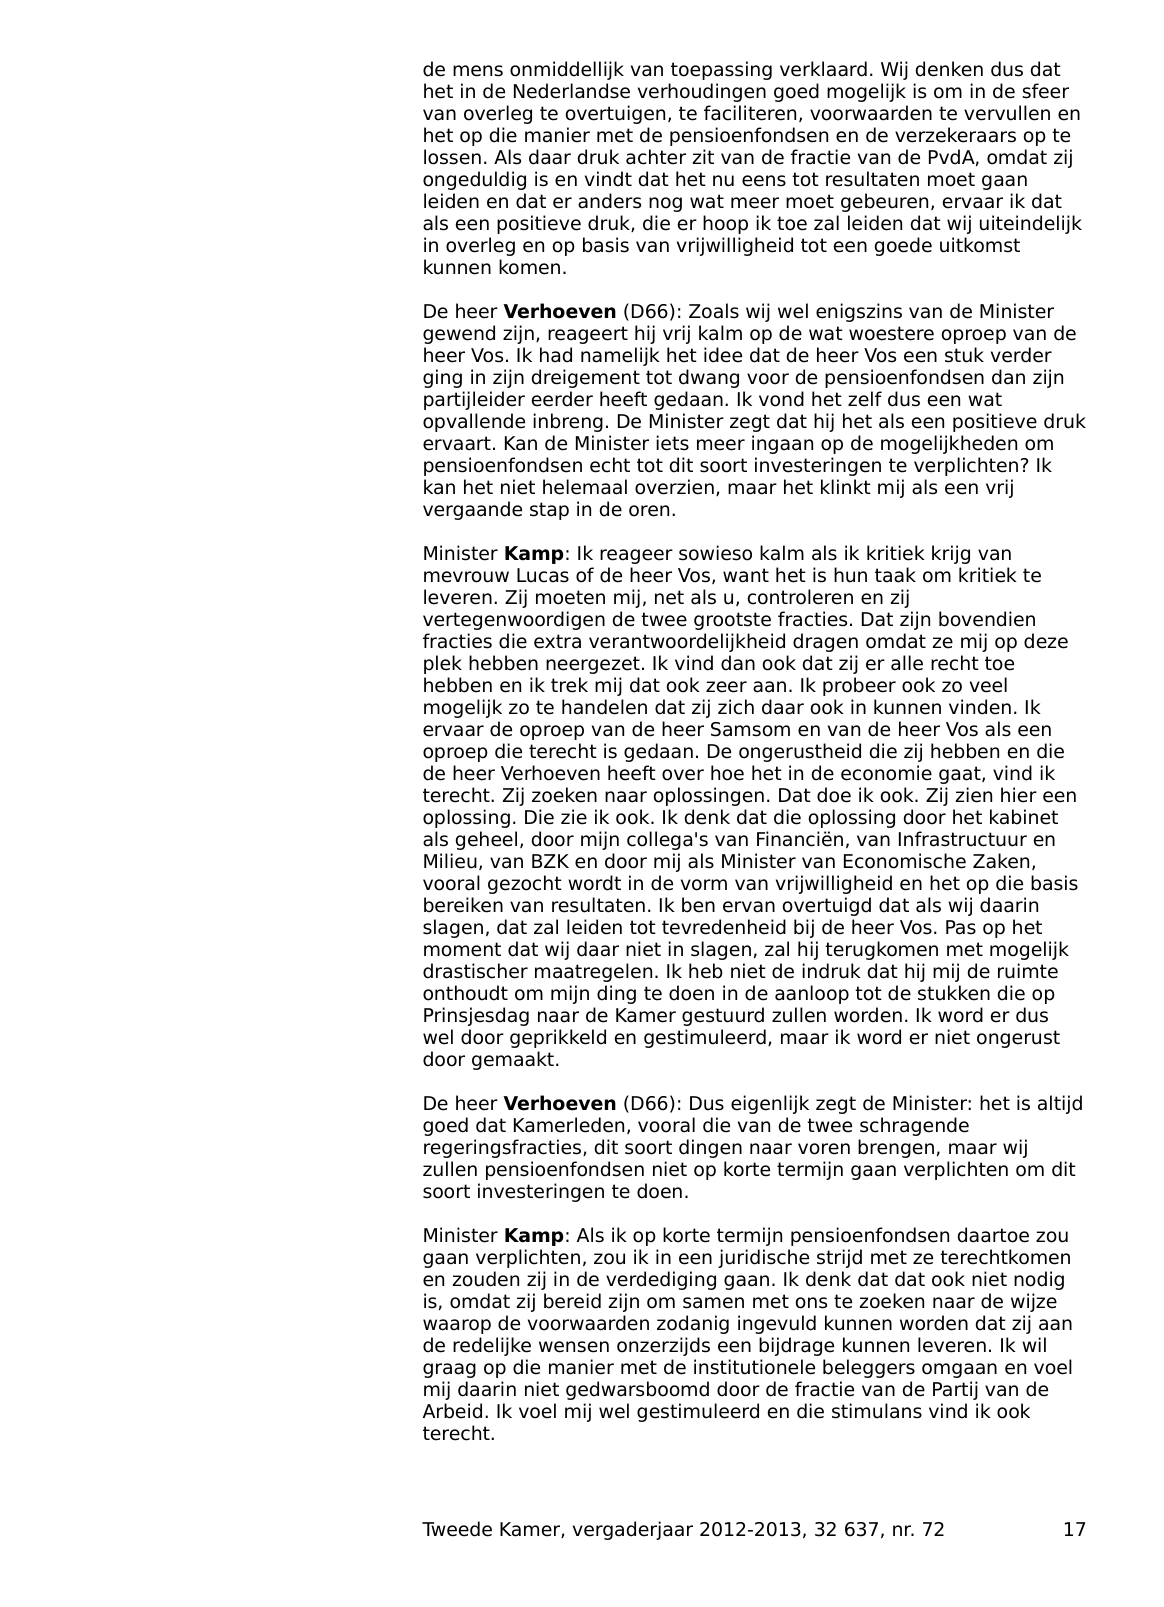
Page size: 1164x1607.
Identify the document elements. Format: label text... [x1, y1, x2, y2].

text Minister Kamp: Ik reageer sowieso kalm als ik kritiek krijg van mevrouw Lucas of de heer Vos, want het is hun taak om kritiek te leveren. Zij moeten mij, net als u, controleren en zij vertegenwoordigen de twee grootste fracties. Dat zijn bovendien fracties die extra verantwoordelijkheid dragen omdat ze mij op deze plek hebben neergezet. Ik vind dan ook dat zij er alle recht toe hebben en ik trek mij dat ook zeer aan. Ik probeer ook zo veel mogelijk zo te handelen dat zij zich daar ook in kunnen vinden. Ik ervaar de oproep van de heer Samsom en van de heer Vos als een oproep die terecht is gedaan. De ongerustheid die zij hebben en die de heer Verhoeven heeft over hoe het in de economie gaat, vind ik terecht. Zij zoeken naar oplossingen. Dat doe ik ook. Zij zien hier een oplossing. Die zie ik ook. Ik denk dat die oplossing door het kabinet als geheel, door mijn collega's van Financiën, van Infrastructuur en Milieu, van BZK en door mij als Minister van Economische Zaken, vooral gezocht wordt in de vorm van vrijwilligheid en het op die basis bereiken van resultaten. Ik ben ervan overtuigd dat als wij daarin slagen, dat zal leiden tot tevredenheid bij de heer Vos. Pas op het moment dat wij daar niet in slagen, zal hij terugkomen met mogelijk drastischer maatregelen. Ik heb niet de indruk dat hij mij de ruimte onthoudt om mijn ding te doen in de aanloop tot de stukken die op Prinsjesdag naar de Kamer gestuurd zullen worden. Ik word er dus wel door geprikkeld en gestimuleerd, maar ik word er niet ongerust door gemaakt. [422, 543, 1087, 1071]
text de mens onmiddellijk van toepassing verklaard. Wij denken dus dat het in de Nederlandse verhoudingen goed mogelijk is om in de sfeer van overleg te overtuigen, te faciliteren, voorwaarden te vervullen en het op die manier met de pensioenfondsen en de verzekeraars op te lossen. Als daar druk achter zit van de fractie van de PvdA, omdat zij ongeduldig is en vindt dat het nu eens tot resultaten moet gaan leiden en dat er anders nog wat meer moet gebeuren, ervaar ik dat als een positieve druk, die er hoop ik toe zal leiden dat wij uiteindelijk in overleg en op basis van vrijwilligheid tot een goede uitkomst kunnen komen. [422, 59, 1087, 279]
text De heer Verhoeven (D66): Dus eigenlijk zegt de Minister: het is altijd goed dat Kamerleden, vooral die van de twee schragende regeringsfracties, dit soort dingen naar voren brengen, maar wij zullen pensioenfondsen niet op korte termijn gaan verplichten om dit soort investeringen te doen. [422, 1093, 1087, 1203]
text De heer Verhoeven (D66): Zoals wij wel enigszins van de Minister gewend zijn, reageert hij vrij kalm op de wat woestere oproep van de heer Vos. Ik had namelijk het idee dat de heer Vos een stuk verder ging in zijn dreigement tot dwang voor de pensioenfondsen dan zijn partijleider eerder heeft gedaan. Ik vond het zelf dus een wat opvallende inbreng. De Minister zegt dat hij het als een positieve druk ervaart. Kan de Minister iets meer ingaan op de mogelijkheden om pensioenfondsen echt tot dit soort investeringen te verplichten? Ik kan het niet helemaal overzien, maar het klinkt mij als een vrij vergaande stap in de oren. [422, 301, 1087, 521]
text Minister Kamp: Als ik op korte termijn pensioenfondsen daartoe zou gaan verplichten, zou ik in een juridische strijd met ze terechtkomen en zouden zij in de verdediging gaan. Ik denk dat dat ook niet nodig is, omdat zij bereid zijn om samen met ons te zoeken naar de wijze waarop de voorwaarden zodanig ingevuld kunnen worden dat zij aan de redelijke wensen onzerzijds een bijdrage kunnen leveren. Ik wil graag op die manier met de institutionele beleggers omgaan en voel mij daarin niet gedwarsboomd door de fractie van de Partij van de Arbeid. Ik voel mij wel gestimuleerd en die stimulans vind ik ook terecht. [422, 1225, 1087, 1444]
